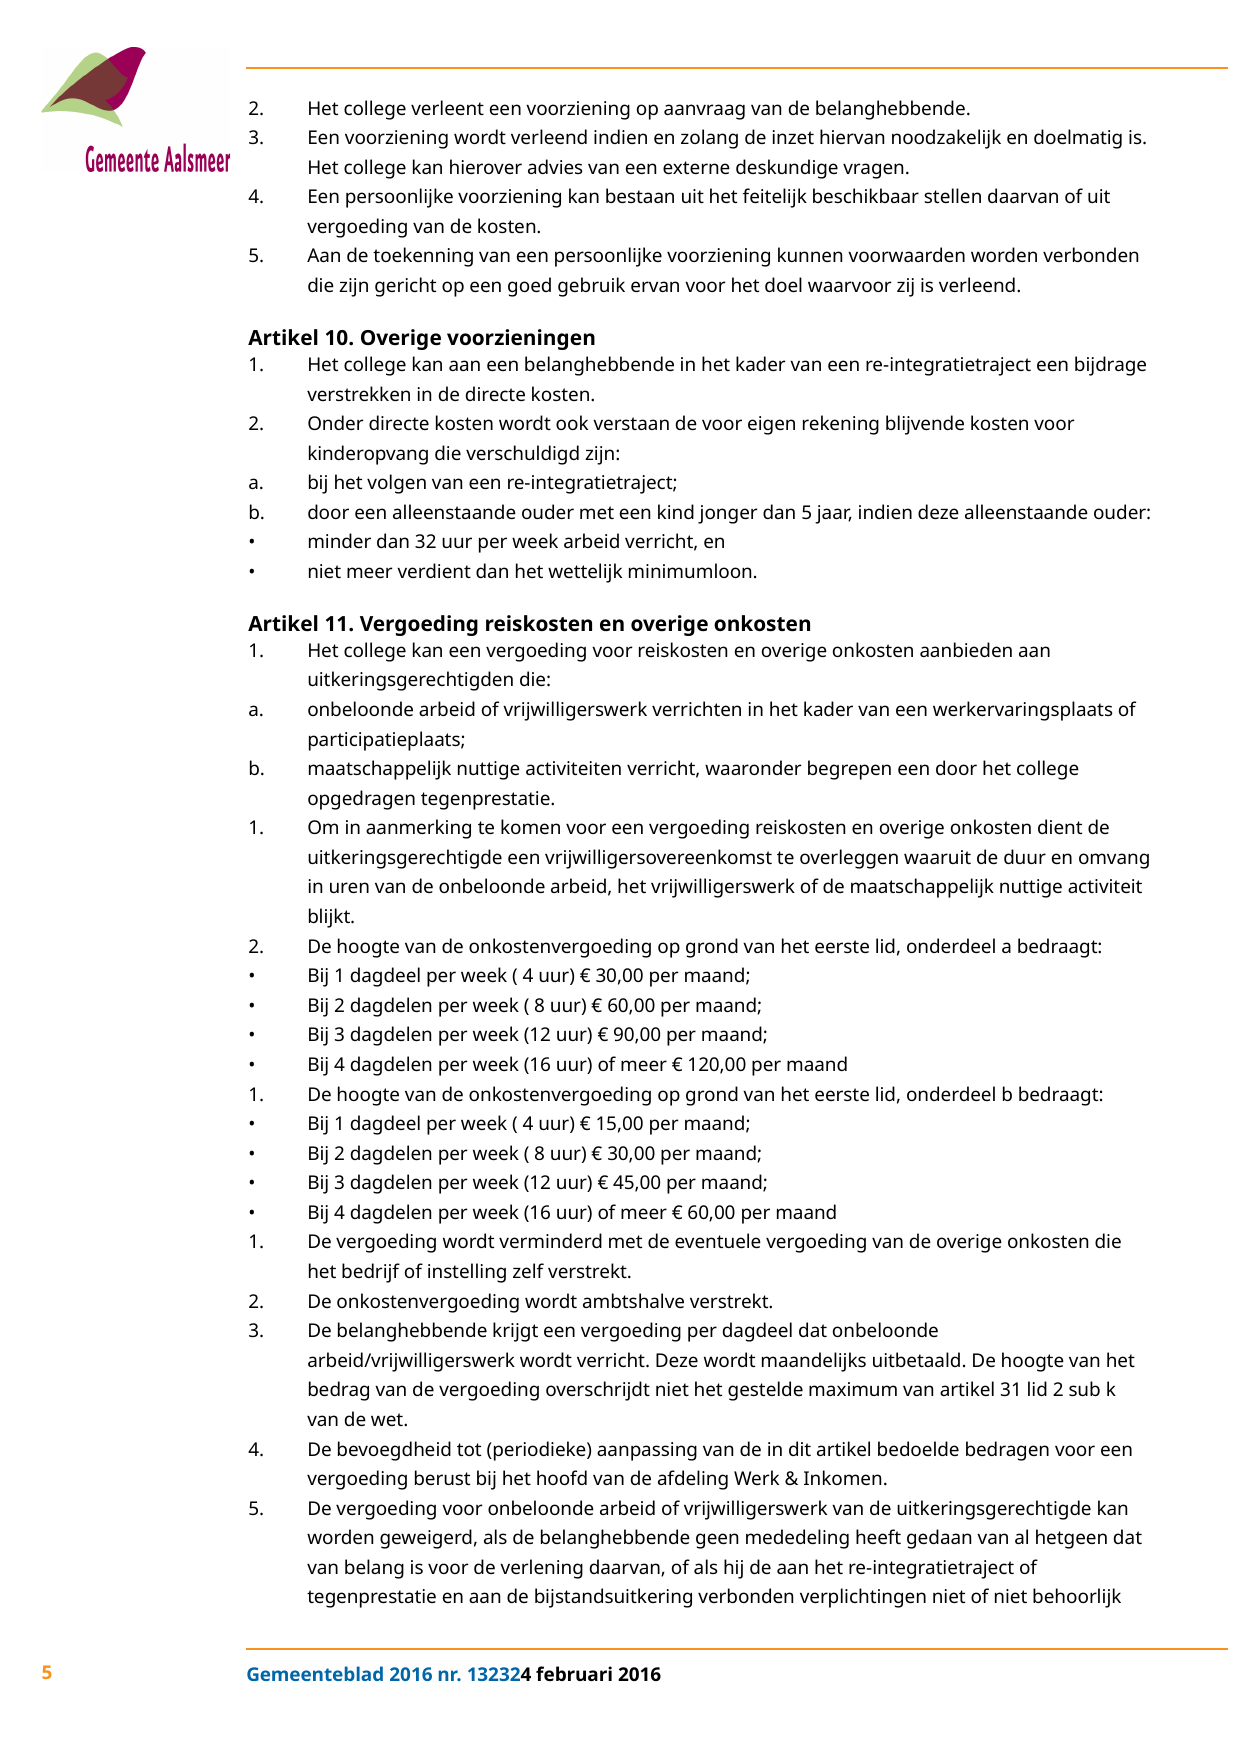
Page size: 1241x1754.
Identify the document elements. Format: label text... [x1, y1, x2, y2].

list Aan de toekenning van een persoonlijke voorziening kunnen voorwaarden worden verbonden die zijn gericht op een goed gebruik ervan voor het doel waarvoor zij is verleend. [248, 243, 1152, 298]
list maatschappelijk nuttige activiteiten verricht, waaronder begrepen een door het college opgedragen tegenprestatie. [248, 755, 1152, 811]
list De hoogte van de onkostenvergoeding op grond van het eerste lid, onderdeel a bedraagt: [248, 933, 1152, 959]
list De vergoeding voor onbeloonde arbeid of vrijwilligerswerk van de uitkeringsgerechtigde kan worden geweigerd, als de belanghebbende geen mededeling heeft gedaan van al hetgeen dat van belang is voor de verlening daarvan, of als hij de aan het re-integratietraject of tegenprestatie en aan de bijstandsuitkering verbonden verplichtingen niet of niet behoorlijk [248, 1495, 1152, 1609]
list bij het volgen van een re-integratietraject; [248, 469, 1152, 495]
list De bevoegdheid tot (periodieke) aanpassing van de in dit artikel bedoelde bedragen voor een vergoeding berust bij het hoofd van de afdeling Werk & Inkomen. [248, 1436, 1152, 1491]
list De onkostenvergoeding wordt ambtshalve verstrekt. [248, 1288, 1152, 1314]
text Artikel 11. Vergoeding reiskosten en overige onkosten [248, 609, 1152, 637]
list Om in aanmerking te komen voor een vergoeding reiskosten en overige onkosten dient de uitkeringsgerechtigde een vrijwilligersovereenkomst te overleggen waaruit de duur en omvang in uren van de onbeloonde arbeid, het vrijwilligerswerk of de maatschappelijk nuttige activiteit blijkt. [248, 814, 1152, 929]
list De belanghebbende krijgt een vergoeding per dagdeel dat onbeloonde arbeid/vrijwilligerswerk wordt verricht. Deze wordt maandelijks uitbetaald. De hoogte van het bedrag van de vergoeding overschrijdt niet het gestelde maximum van artikel 31 lid 2 sub k van de wet. [248, 1317, 1152, 1432]
list Het college kan aan een belanghebbende in het kader van een re-integratietraject een bijdrage verstrekken in de directe kosten. [248, 351, 1152, 406]
list niet meer verdient dan het wettelijk minimumloon. [248, 558, 1152, 584]
list Bij 1 dagdeel per week ( 4 uur) € 15,00 per maand; [248, 1110, 1152, 1136]
list De vergoeding wordt verminderd met de eventuele vergoeding van de overige onkosten die het bedrijf of instelling zelf verstrekt. [248, 1229, 1152, 1284]
list Onder directe kosten wordt ook verstaan de voor eigen rekening blijvende kosten voor kinderopvang die verschuldigd zijn: [248, 410, 1152, 466]
list Bij 3 dagdelen per week (12 uur) € 45,00 per maand; [248, 1169, 1152, 1195]
list Bij 4 dagdelen per week (16 uur) of meer € 120,00 per maand [248, 1051, 1152, 1077]
list Een voorziening wordt verleend indien en zolang de inzet hiervan noodzakelijk en doelmatig is. Het college kan hierover advies van een externe deskundige vragen. [248, 124, 1152, 180]
list Het college kan een vergoeding voor reiskosten en overige onkosten aanbieden aan uitkeringsgerechtigden die: [248, 637, 1152, 692]
list onbeloonde arbeid of vrijwilligerswerk verrichten in het kader van een werkervaringsplaats of participatieplaats; [248, 696, 1152, 752]
list Bij 2 dagdelen per week ( 8 uur) € 30,00 per maand; [248, 1140, 1152, 1166]
list Bij 3 dagdelen per week (12 uur) € 90,00 per maand; [248, 1022, 1152, 1047]
list Een persoonlijke voorziening kan bestaan uit het feitelijk beschikbaar stellen daarvan of uit vergoeding van de kosten. [248, 183, 1152, 239]
list door een alleenstaande ouder met een kind jonger dan 5 jaar, indien deze alleenstaande ouder: [248, 499, 1152, 525]
text Artikel 10. Overige voorzieningen [248, 323, 1152, 351]
list minder dan 32 uur per week arbeid verricht, en [248, 529, 1152, 554]
list Het college verleent een voorziening op aanvraag van de belanghebbende. [248, 95, 1152, 121]
list Bij 1 dagdeel per week ( 4 uur) € 30,00 per maand; [248, 962, 1152, 988]
picture [41, 47, 231, 172]
list Bij 4 dagdelen per week (16 uur) of meer € 60,00 per maand [248, 1199, 1152, 1225]
list De hoogte van de onkostenvergoeding op grond van het eerste lid, onderdeel b bedraagt: [248, 1081, 1152, 1107]
list Bij 2 dagdelen per week ( 8 uur) € 60,00 per maand; [248, 992, 1152, 1018]
